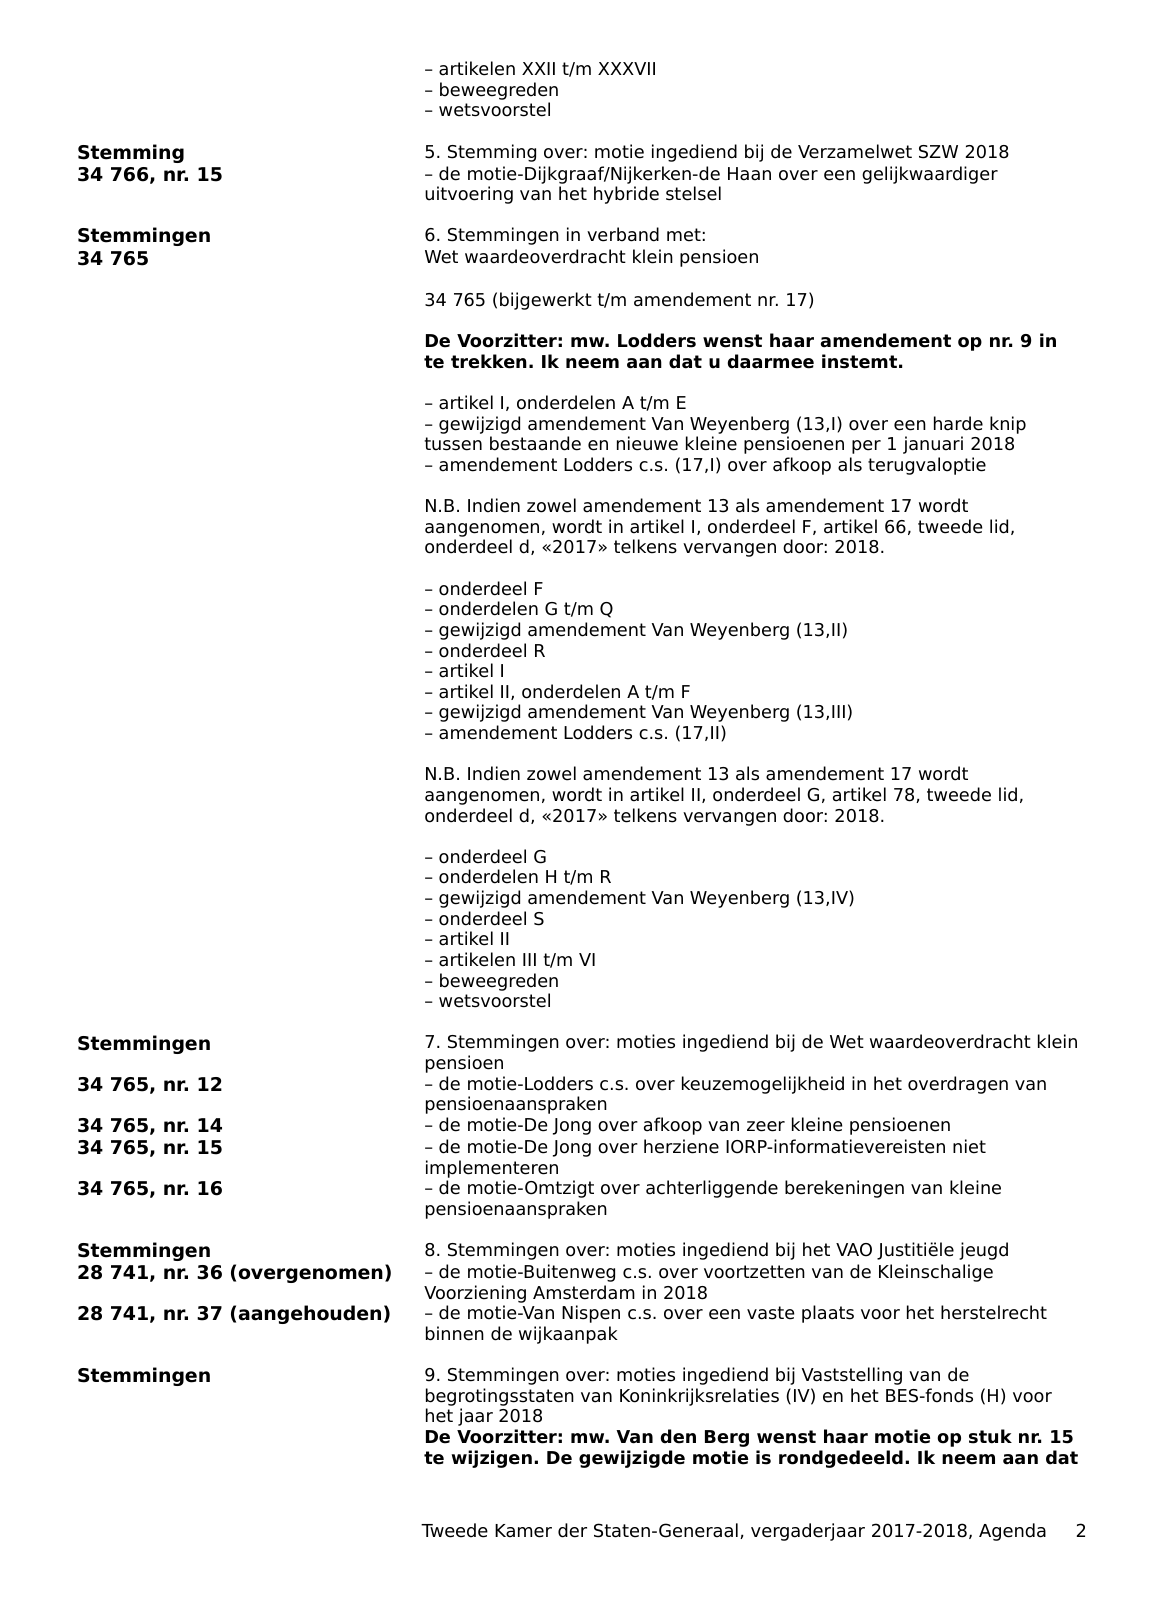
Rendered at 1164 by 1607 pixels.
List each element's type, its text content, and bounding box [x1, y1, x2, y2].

table_cell [77, 558, 401, 579]
table_cell [77, 496, 401, 558]
table_cell Stemmingen [77, 1033, 401, 1074]
table_cell [77, 620, 401, 641]
table_cell – de motie-Van Nispen c.s. over een vaste plaats voor het herstelrecht binnen de wijkaanpak [418, 1303, 1087, 1344]
table_cell – amendement Lodders c.s. (17,I) over afkoop als terugvaloptie [418, 455, 1087, 476]
table_cell De Voorzitter: mw. Van den Berg wenst haar motie op stuk nr. 15 te wijzigen. De gewijzigde motie is rondgedeeld. Ik neem aan dat [418, 1427, 1087, 1468]
table_cell [77, 991, 401, 1012]
table_cell 6. Stemmingen in verband met: [418, 225, 1087, 247]
table_cell [401, 476, 418, 496]
table_cell – gewijzigd amendement Van Weyenberg (13,II) [418, 620, 1087, 641]
table_cell – de motie-Buitenweg c.s. over voortzetten van de Kleinschalige Voorziening Amsterdam in 2018 [418, 1262, 1087, 1303]
table_cell [401, 641, 418, 661]
table_cell 34 765, nr. 15 [77, 1137, 401, 1178]
table_cell Wet waardeoverdracht klein pensioen [418, 248, 1087, 269]
table_cell [401, 950, 418, 971]
table_cell [418, 476, 1087, 496]
table_cell 9. Stemmingen over: moties ingediend bij Vaststelling van de begrotingsstaten van Koninkrijksrelaties (IV) en het BES-fonds (H) voor het jaar 2018 [418, 1365, 1087, 1427]
table_cell – artikel I [418, 661, 1087, 682]
table_cell [418, 1220, 1087, 1240]
table_cell [401, 269, 418, 290]
table_cell De Voorzitter: mw. Lodders wenst haar amendement op nr. 9 in te trekken. Ik neem aan dat u daarmee instemt. [418, 331, 1087, 372]
table_cell [77, 641, 401, 661]
table_cell [418, 269, 1087, 290]
table_cell [77, 868, 401, 888]
table_cell [401, 991, 418, 1012]
table_cell [77, 579, 401, 599]
table_cell [77, 682, 401, 702]
table_cell [77, 205, 401, 225]
table_cell [77, 476, 401, 496]
table_cell [77, 1427, 401, 1468]
table_cell – gewijzigd amendement Van Weyenberg (13,I) over een harde knip tussen bestaande en nieuwe kleine pensioenen per 1 januari 2018 [418, 414, 1087, 455]
table_cell [401, 661, 418, 682]
table_cell [77, 1345, 401, 1365]
table_cell [77, 311, 401, 331]
table_cell 28 741, nr. 36 (overgenomen) [77, 1262, 401, 1303]
table_cell [401, 121, 418, 142]
table_cell [401, 847, 418, 867]
table_cell [401, 1365, 418, 1427]
table_cell – de motie-De Jong over afkoop van zeer kleine pensioenen [418, 1115, 1087, 1137]
table_cell [401, 1240, 418, 1262]
table_cell [77, 950, 401, 971]
table_cell [401, 393, 418, 414]
table_cell – artikelen III t/m VI [418, 950, 1087, 971]
table_cell [401, 703, 418, 723]
table_cell – de motie-Omtzigt over achterliggende berekeningen van kleine pensioenaanspraken [418, 1178, 1087, 1219]
table_cell – de motie-De Jong over herziene IORP-informatievereisten niet implementeren [418, 1137, 1087, 1178]
table_cell [77, 1220, 401, 1240]
table_cell [401, 164, 418, 205]
table_cell [77, 723, 401, 744]
table_cell [401, 331, 418, 372]
table_cell [401, 225, 418, 247]
table_cell – onderdeel S [418, 909, 1087, 929]
table_cell [418, 1345, 1087, 1365]
table_cell [77, 100, 401, 121]
table_cell [401, 142, 418, 163]
table_cell [77, 744, 401, 764]
table_cell [77, 1012, 401, 1032]
table_cell [77, 80, 401, 100]
table_cell [401, 496, 418, 558]
table_cell [418, 744, 1087, 764]
table_cell [77, 847, 401, 867]
table_cell [418, 311, 1087, 331]
table_cell [77, 826, 401, 847]
table_cell [401, 909, 418, 929]
table_cell [401, 455, 418, 476]
table_cell [401, 1137, 418, 1178]
table_cell [401, 311, 418, 331]
table_cell – de motie-Lodders c.s. over keuzemogelijkheid in het overdragen van pensioenaanspraken [418, 1074, 1087, 1115]
table_cell 34 765 [77, 248, 401, 269]
table_cell 28 741, nr. 37 (aangehouden) [77, 1303, 401, 1344]
table_cell [77, 909, 401, 929]
table_cell [401, 1220, 418, 1240]
table_cell [418, 558, 1087, 579]
table_cell [401, 723, 418, 744]
table_cell [401, 888, 418, 909]
table_cell [401, 1074, 418, 1115]
table_cell [401, 1303, 418, 1344]
table_cell 8. Stemmingen over: moties ingediend bij het VAO Justitiële jeugd [418, 1240, 1087, 1262]
table_cell [77, 888, 401, 909]
table_cell [401, 100, 418, 121]
table_cell N.B. Indien zowel amendement 13 als amendement 17 wordt aangenomen, wordt in artikel II, onderdeel G, artikel 78, tweede lid, onderdeel d, «2017» telkens vervangen door: 2018. [418, 764, 1087, 826]
table_cell 34 765, nr. 14 [77, 1115, 401, 1137]
table_cell [418, 205, 1087, 225]
table_cell [77, 929, 401, 950]
table_cell [401, 373, 418, 393]
table_cell 34 765, nr. 12 [77, 1074, 401, 1115]
table_cell [77, 121, 401, 142]
table_cell [401, 1115, 418, 1137]
table_cell [401, 868, 418, 888]
table_cell Stemming [77, 142, 401, 163]
table_cell [401, 826, 418, 847]
table_cell [401, 682, 418, 702]
table_cell [401, 764, 418, 826]
table_cell [401, 579, 418, 599]
table_cell – gewijzigd amendement Van Weyenberg (13,III) [418, 703, 1087, 723]
table_cell [77, 703, 401, 723]
table_cell [401, 1427, 418, 1468]
table_cell N.B. Indien zowel amendement 13 als amendement 17 wordt aangenomen, wordt in artikel I, onderdeel F, artikel 66, tweede lid, onderdeel d, «2017» telkens vervangen door: 2018. [418, 496, 1087, 558]
table_cell [77, 764, 401, 826]
table_cell 5. Stemming over: motie ingediend bij de Verzamelwet SZW 2018 [418, 142, 1087, 163]
table_cell – wetsvoorstel [418, 991, 1087, 1012]
table_cell – onderdeel R [418, 641, 1087, 661]
table_cell [77, 599, 401, 620]
table_cell [401, 1178, 418, 1219]
table_cell [401, 599, 418, 620]
table_cell [77, 59, 401, 80]
table_cell – beweegreden [418, 80, 1087, 100]
table_cell 7. Stemmingen over: moties ingediend bij de Wet waardeoverdracht klein pensioen [418, 1033, 1087, 1074]
table_cell [401, 59, 418, 80]
table_cell [77, 331, 401, 372]
table_cell [77, 373, 401, 393]
table_cell [401, 414, 418, 455]
table_cell – artikelen XXII t/m XXXVII [418, 59, 1087, 80]
table_cell [401, 558, 418, 579]
table_cell [77, 269, 401, 290]
table_cell [77, 414, 401, 455]
table_cell – amendement Lodders c.s. (17,II) [418, 723, 1087, 744]
table_cell Stemmingen [77, 1240, 401, 1262]
table_cell [77, 455, 401, 476]
table_cell [401, 744, 418, 764]
table_cell [401, 1033, 418, 1074]
table_cell [418, 373, 1087, 393]
table_cell – artikel I, onderdelen A t/m E [418, 393, 1087, 414]
table_cell [418, 826, 1087, 847]
table_cell 34 766, nr. 15 [77, 164, 401, 205]
table_cell [77, 661, 401, 682]
table_cell – wetsvoorstel [418, 100, 1087, 121]
table_cell [77, 393, 401, 414]
table_cell 34 765, nr. 16 [77, 1178, 401, 1219]
table_cell – onderdelen H t/m R [418, 868, 1087, 888]
table_cell [401, 248, 418, 269]
table_cell [418, 1012, 1087, 1032]
table_cell Stemmingen [77, 1365, 401, 1427]
table_cell [401, 290, 418, 311]
table_cell – onderdelen G t/m Q [418, 599, 1087, 620]
table_cell [77, 971, 401, 991]
table_cell – artikel II, onderdelen A t/m F [418, 682, 1087, 702]
table_cell [418, 121, 1087, 142]
table_cell [401, 1262, 418, 1303]
table_cell – onderdeel G [418, 847, 1087, 867]
table_cell Stemmingen [77, 225, 401, 247]
table_cell [401, 971, 418, 991]
table_cell – gewijzigd amendement Van Weyenberg (13,IV) [418, 888, 1087, 909]
table_cell [77, 290, 401, 311]
table_cell – de motie-Dijkgraaf/Nijkerken-de Haan over een gelijkwaardiger uitvoering van het hybride stelsel [418, 164, 1087, 205]
table_cell – onderdeel F [418, 579, 1087, 599]
table_cell – artikel II [418, 929, 1087, 950]
table_cell [401, 80, 418, 100]
table_cell [401, 1345, 418, 1365]
table_cell [401, 1012, 418, 1032]
table_cell [401, 620, 418, 641]
table_cell [401, 929, 418, 950]
table_cell 34 765 (bijgewerkt t/m amendement nr. 17) [418, 290, 1087, 311]
table_cell – beweegreden [418, 971, 1087, 991]
table_cell [401, 205, 418, 225]
